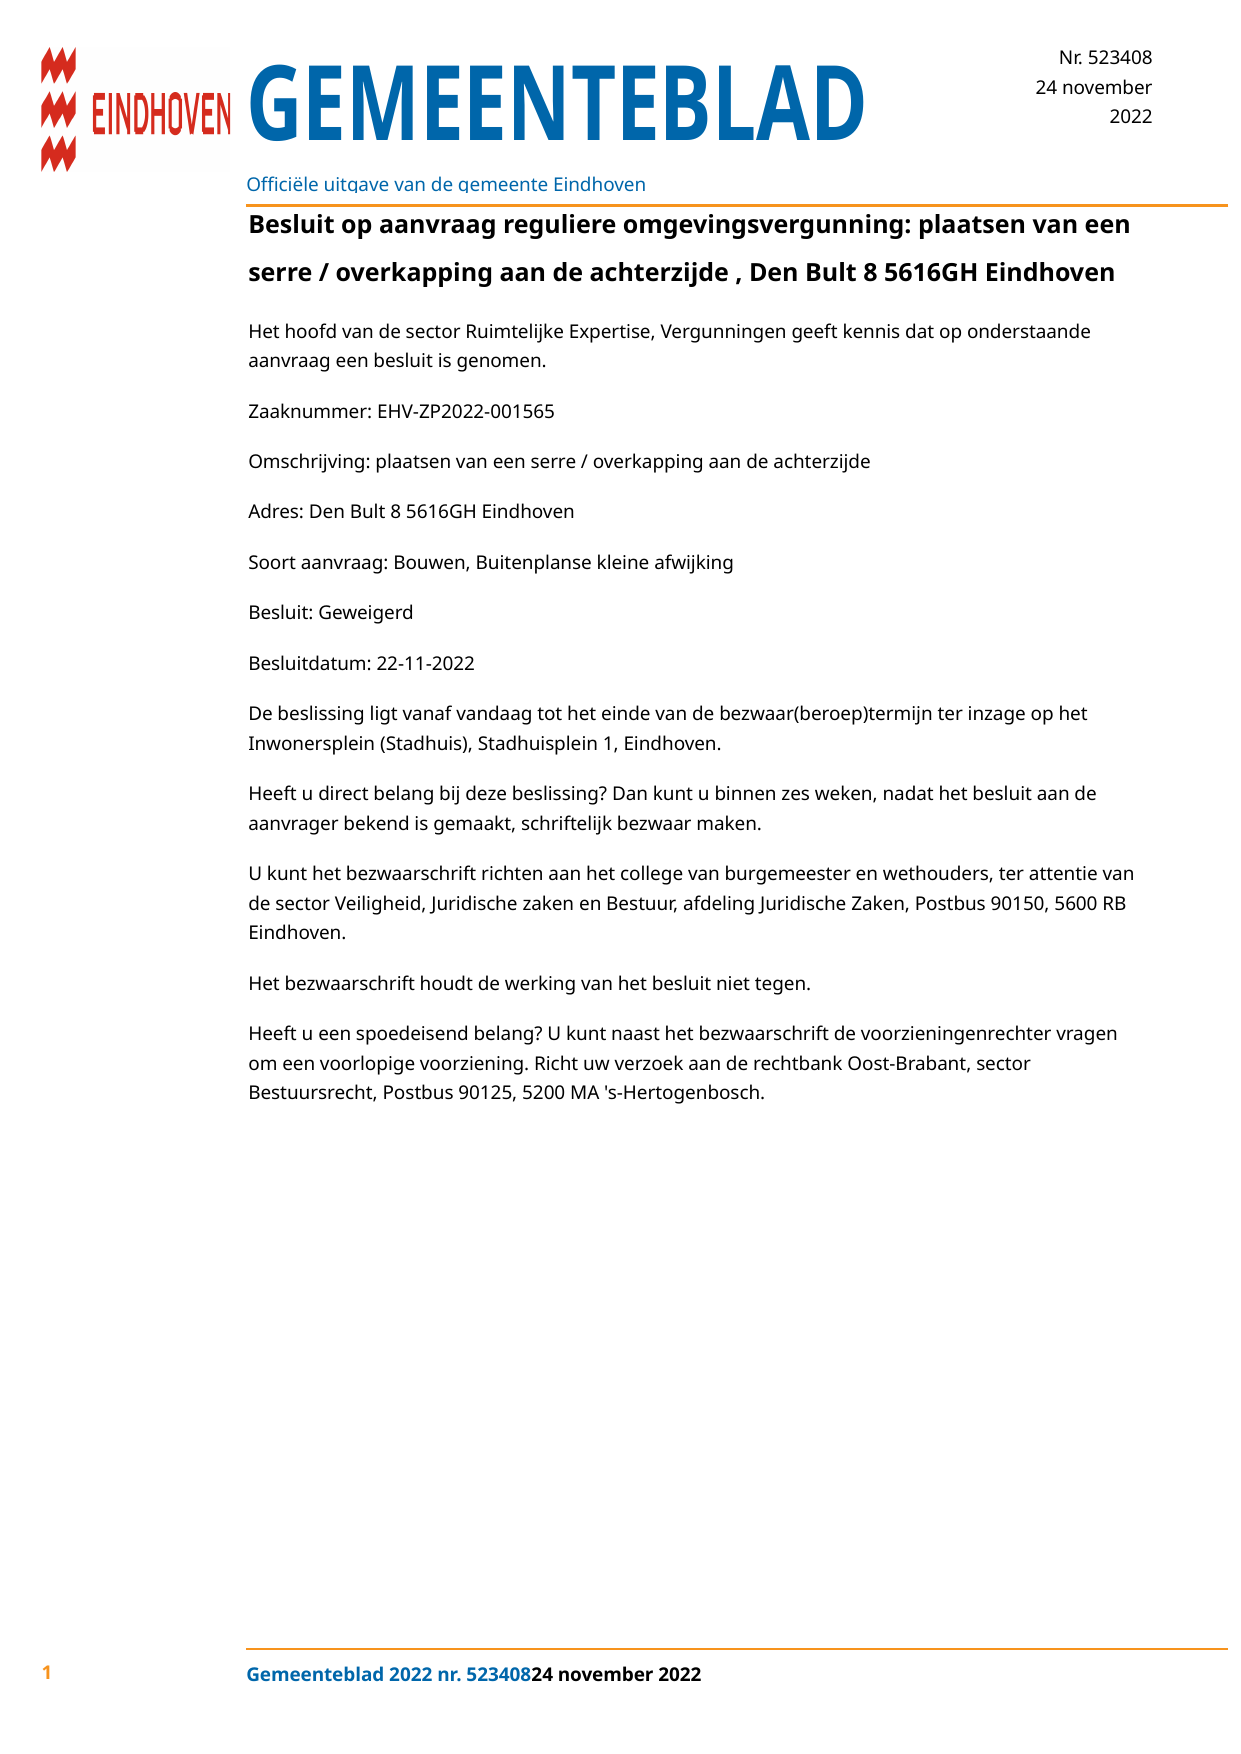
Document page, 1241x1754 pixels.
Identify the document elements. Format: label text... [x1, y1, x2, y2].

text De beslissing ligt vanaf vandaag tot het einde van de bezwaar(beroep)termijn ter inzage op het Inwonersplein (Stadhuis), Stadhuisplein 1, Eindhoven. [248, 700, 1152, 756]
text Besluit: Geweigerd [248, 599, 1152, 625]
text Heeft u direct belang bij deze beslissing? Dan kunt u binnen zes weken, nadat het besluit aan de aanvrager bekend is gemaakt, schriftelijk bezwaar maken. [248, 780, 1152, 836]
text Heeft u een spoedeisend belang? U kunt naast het bezwaarschrift de voorzieningenrechter vragen om een voorlopige voorziening. Richt uw verzoek aan de rechtbank Oost-Brabant, sector Bestuursrecht, Postbus 90125, 5200 MA 's-Hertogenbosch. [248, 1020, 1152, 1105]
text Zaaknummer: EHV-ZP2022-001565 [248, 398, 1152, 424]
text Besluitdatum: 22-11-2022 [248, 650, 1152, 676]
text Het hoofd van de sector Ruimtelijke Expertise, Vergunningen geeft kennis dat op onderstaande aanvraag een besluit is genomen. [248, 318, 1152, 373]
text Soort aanvraag: Bouwen, Buitenplanse kleine afwijking [248, 549, 1152, 575]
text U kunt het bezwaarschrift richten aan het college van burgemeester en wethouders, ter attentie van de sector Veiligheid, Juridische zaken en Bestuur, afdeling Juridische Zaken, Postbus 90150, 5600 RB Eindhoven. [248, 860, 1152, 945]
text Besluit op aanvraag reguliere omgevingsvergunning: plaatsen van een serre / overkapping aan de achterzijde , Den Bult 8 5616GH Eindhoven [248, 207, 1152, 288]
text Adres: Den Bult 8 5616GH Eindhoven [248, 499, 1152, 524]
text Omschrijving: plaatsen van een serre / overkapping aan de achterzijde [248, 448, 1152, 474]
text Het bezwaarschrift houdt de werking van het besluit niet tegen. [248, 970, 1152, 996]
picture [41, 47, 231, 172]
